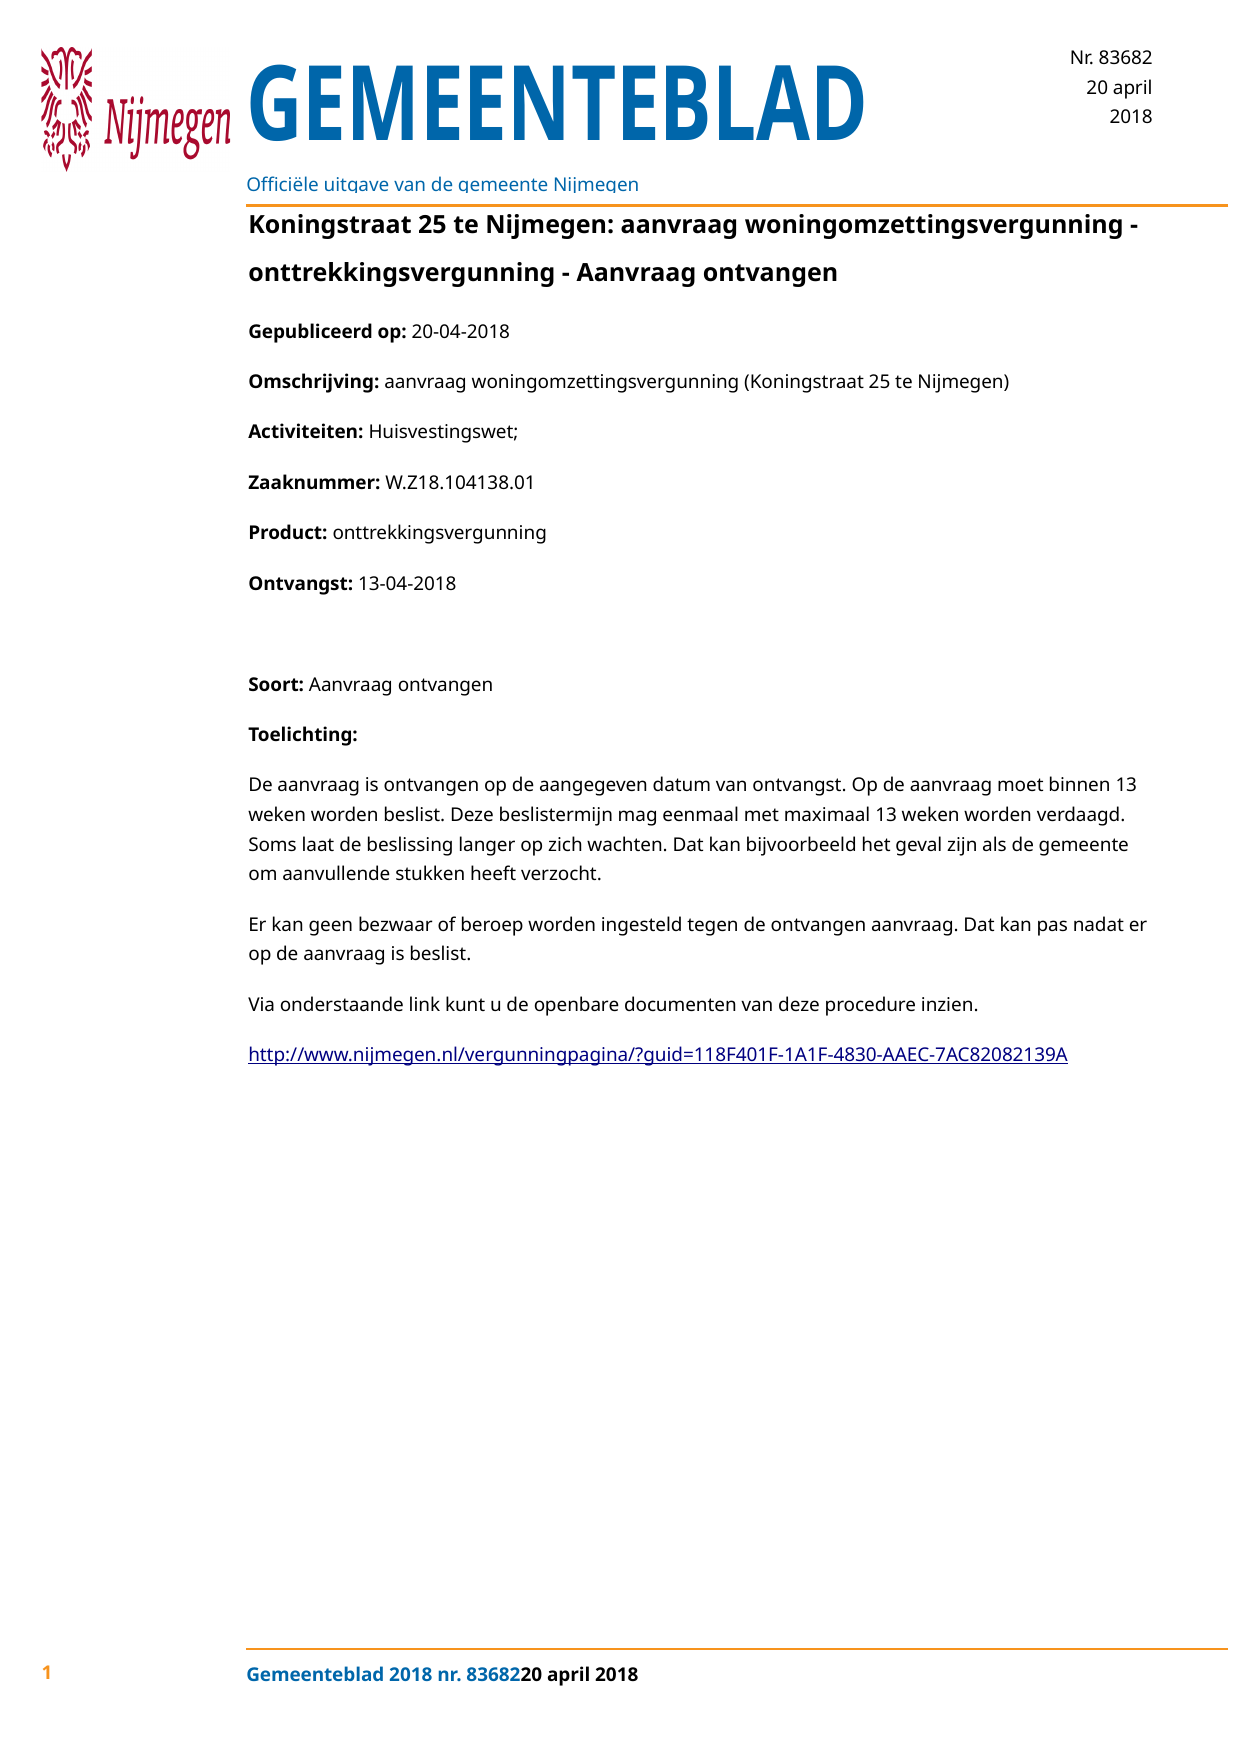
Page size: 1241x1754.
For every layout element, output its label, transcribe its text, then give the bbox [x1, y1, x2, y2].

text Koningstraat 25 te Nijmegen: aanvraag woningomzettingsvergunning - onttrekkingsvergunning - Aanvraag ontvangen [248, 207, 1152, 288]
text Ontvangst: 13-04-2018 [248, 570, 1152, 596]
text Activiteiten: Huisvestingswet; [248, 419, 1152, 444]
text Zaaknummer: W.Z18.104138.01 [248, 469, 1152, 495]
text Er kan geen bezwaar of beroep worden ingesteld tegen de ontvangen aanvraag. Dat kan pas nadat er op de aanvraag is beslist. [248, 911, 1152, 966]
text Product: onttrekkingsvergunning [248, 519, 1152, 545]
picture [41, 47, 231, 172]
text Gepubliceerd op: 20-04-2018 [248, 318, 1152, 344]
text Toelichting: [248, 721, 1152, 747]
text Omschrijving: aanvraag woningomzettingsvergunning (Koningstraat 25 te Nijmegen) [248, 368, 1152, 394]
text http://www.nijmegen.nl/vergunningpagina/?guid=118F401F-1A1F-4830-AAEC-7AC82082139A [248, 1041, 1152, 1067]
text De aanvraag is ontvangen op de aangegeven datum van ontvangst. Op de aanvraag moet binnen 13 weken worden beslist. Deze beslistermijn mag eenmaal met maximaal 13 weken worden verdaagd. Soms laat de beslissing langer op zich wachten. Dat kan bijvoorbeeld het geval zijn als de gemeente om aanvullende stukken heeft verzocht. [248, 772, 1152, 886]
text Soort: Aanvraag ontvangen [248, 671, 1152, 697]
text Via onderstaande link kunt u de openbare documenten van deze procedure inzien. [248, 991, 1152, 1017]
